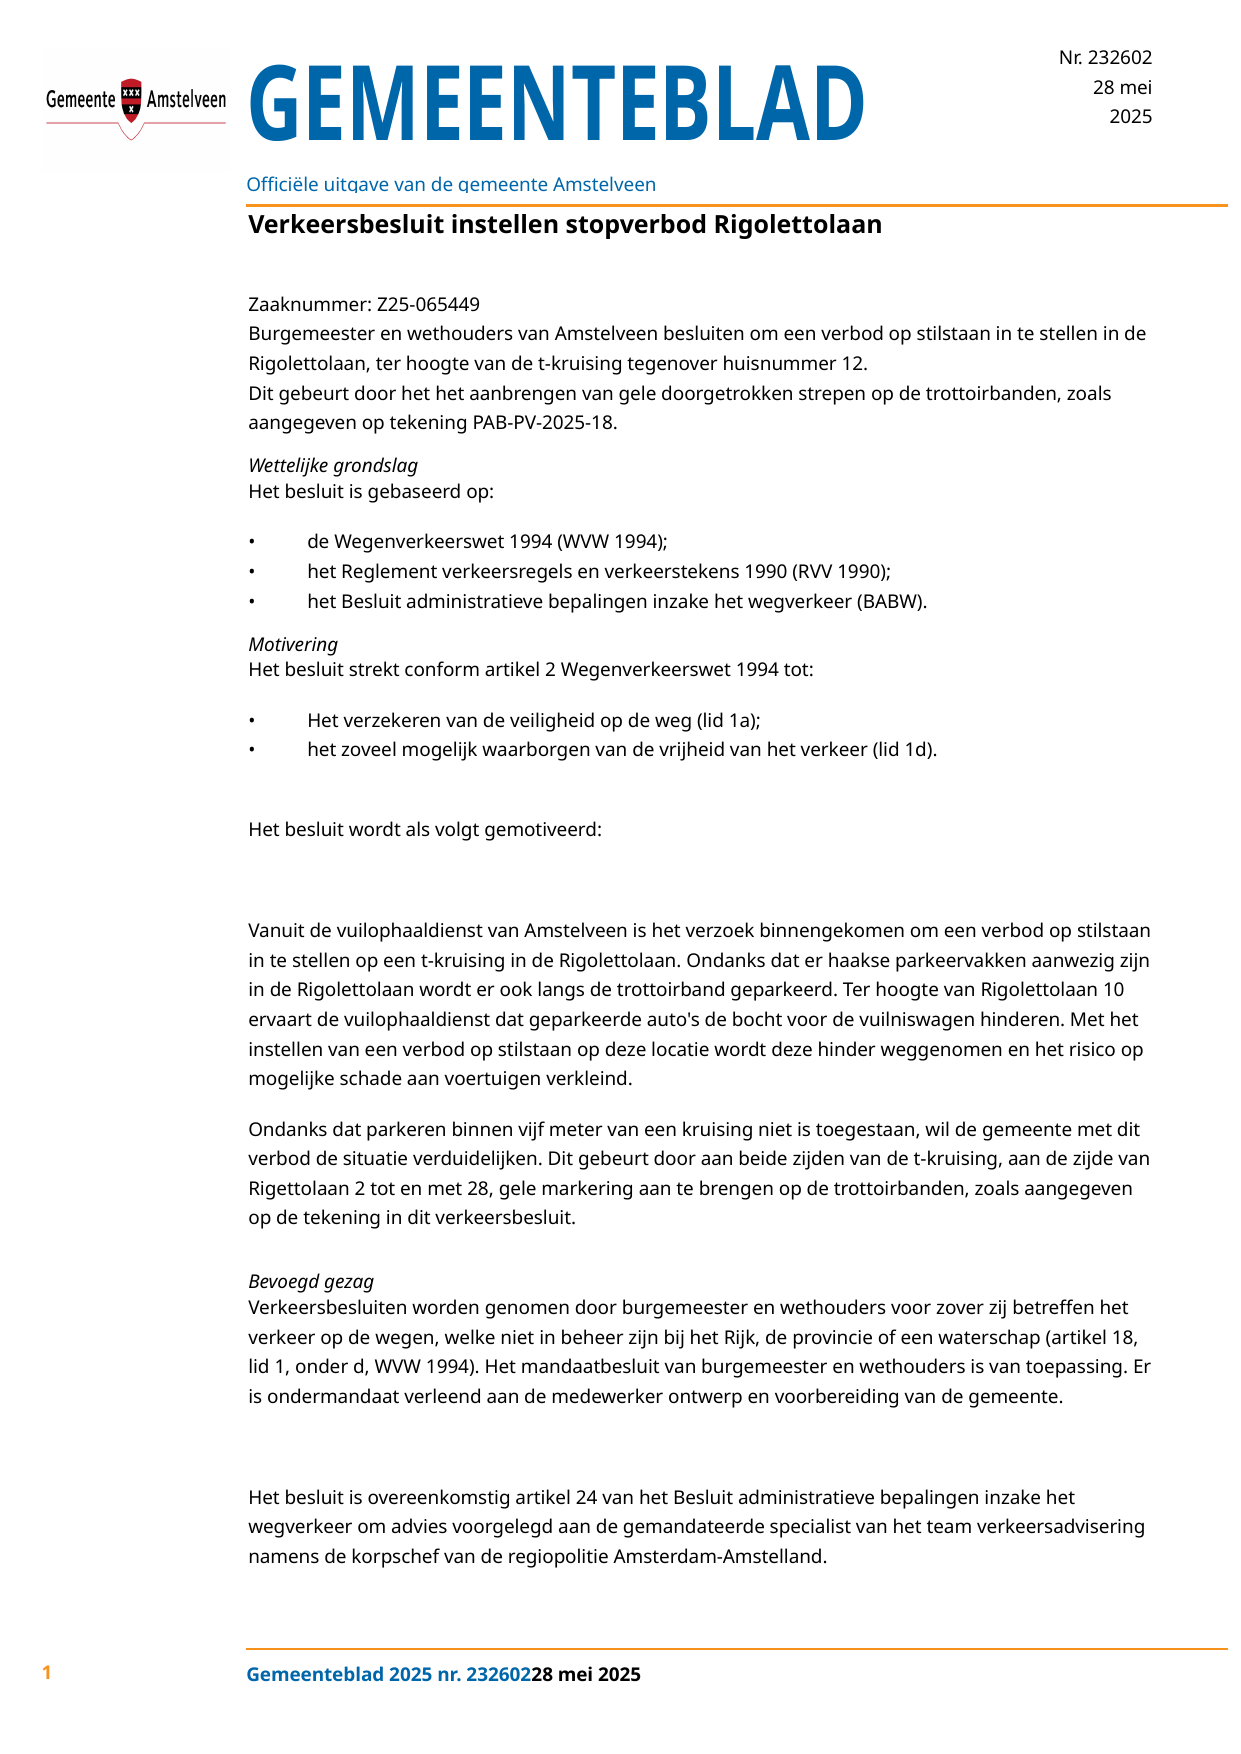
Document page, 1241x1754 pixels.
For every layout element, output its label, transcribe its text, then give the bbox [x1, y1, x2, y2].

text Verkeersbesluiten worden genomen door burgemeester en wethouders voor zover zij betreffen het verkeer op de wegen, welke niet in beheer zijn bij het Rijk, de provincie of een waterschap (artikel 18, lid 1, onder d, WVW 1994). Het mandaatbesluit van burgemeester en wethouders is van toepassing. Er is ondermandaat verleend aan de medewerker ontwerp en voorbereiding van de gemeente. [248, 1294, 1152, 1409]
text Wettelijke grondslag [248, 452, 1152, 478]
list de Wegenverkeerswet 1994 (WVW 1994); [248, 529, 1152, 554]
text Het besluit strekt conform artikel 2 Wegenverkeerswet 1994 tot: [248, 657, 1152, 682]
text Ondanks dat parkeren binnen vijf meter van een kruising niet is toegestaan, wil de gemeente met dit verbod de situatie verduidelijken. Dit gebeurt door aan beide zijden van de t-kruising, aan de zijde van Rigettolaan 2 tot en met 28, gele markering aan te brengen op de trottoirbanden, zoals aangegeven op de tekening in dit verkeersbesluit. [248, 1116, 1152, 1230]
picture [41, 47, 231, 172]
text Vanuit de vuilophaaldienst van Amstelveen is het verzoek binnengekomen om een verbod op stilstaan in te stellen op een t-kruising in de Rigolettolaan. Ondanks dat er haakse parkeervakken aanwezig zijn in de Rigolettolaan wordt er ook langs de trottoirband geparkeerd. Ter hoogte van Rigolettolaan 10 ervaart de vuilophaaldienst dat geparkeerde auto's de bocht voor de vuilniswagen hinderen. Met het instellen van een verbod op stilstaan op deze locatie wordt deze hinder weggenomen en het risico op mogelijke schade aan voertuigen verkleind. [248, 917, 1152, 1091]
text Burgemeester en wethouders van Amstelveen besluiten om een verbod op stilstaan in te stellen in de Rigolettolaan, ter hoogte van de t-kruising tegenover huisnummer 12. [248, 321, 1152, 376]
text Het besluit is overeenkomstig artikel 24 van het Besluit administratieve bepalingen inzake het wegverkeer om advies voorgelegd aan de gemandateerde specialist van het team verkeersadvisering namens de korpschef van de regiopolitie Amsterdam-Amstelland. [248, 1484, 1152, 1569]
list het Reglement verkeersregels en verkeerstekens 1990 (RVV 1990); [248, 558, 1152, 584]
text Het besluit is gebaseerd op: [248, 478, 1152, 504]
list Het verzekeren van de veiligheid op de weg (lid 1a); [248, 707, 1152, 733]
text Dit gebeurt door het het aanbrengen van gele doorgetrokken strepen op de trottoirbanden, zoals aangegeven op tekening PAB-PV-2025-18. [248, 380, 1152, 435]
list het zoveel mogelijk waarborgen van de vrijheid van het verkeer (lid 1d). [248, 737, 1152, 762]
text Zaaknummer: Z25-065449 [248, 291, 1152, 317]
text Het besluit wordt als volgt gemotiveerd: [248, 817, 1152, 842]
text Bevoegd gezag [248, 1268, 1152, 1294]
text Verkeersbesluit instellen stopverbod Rigolettolaan [248, 207, 1152, 241]
text Motivering [248, 631, 1152, 657]
list het Besluit administratieve bepalingen inzake het wegverkeer (BABW). [248, 588, 1152, 613]
